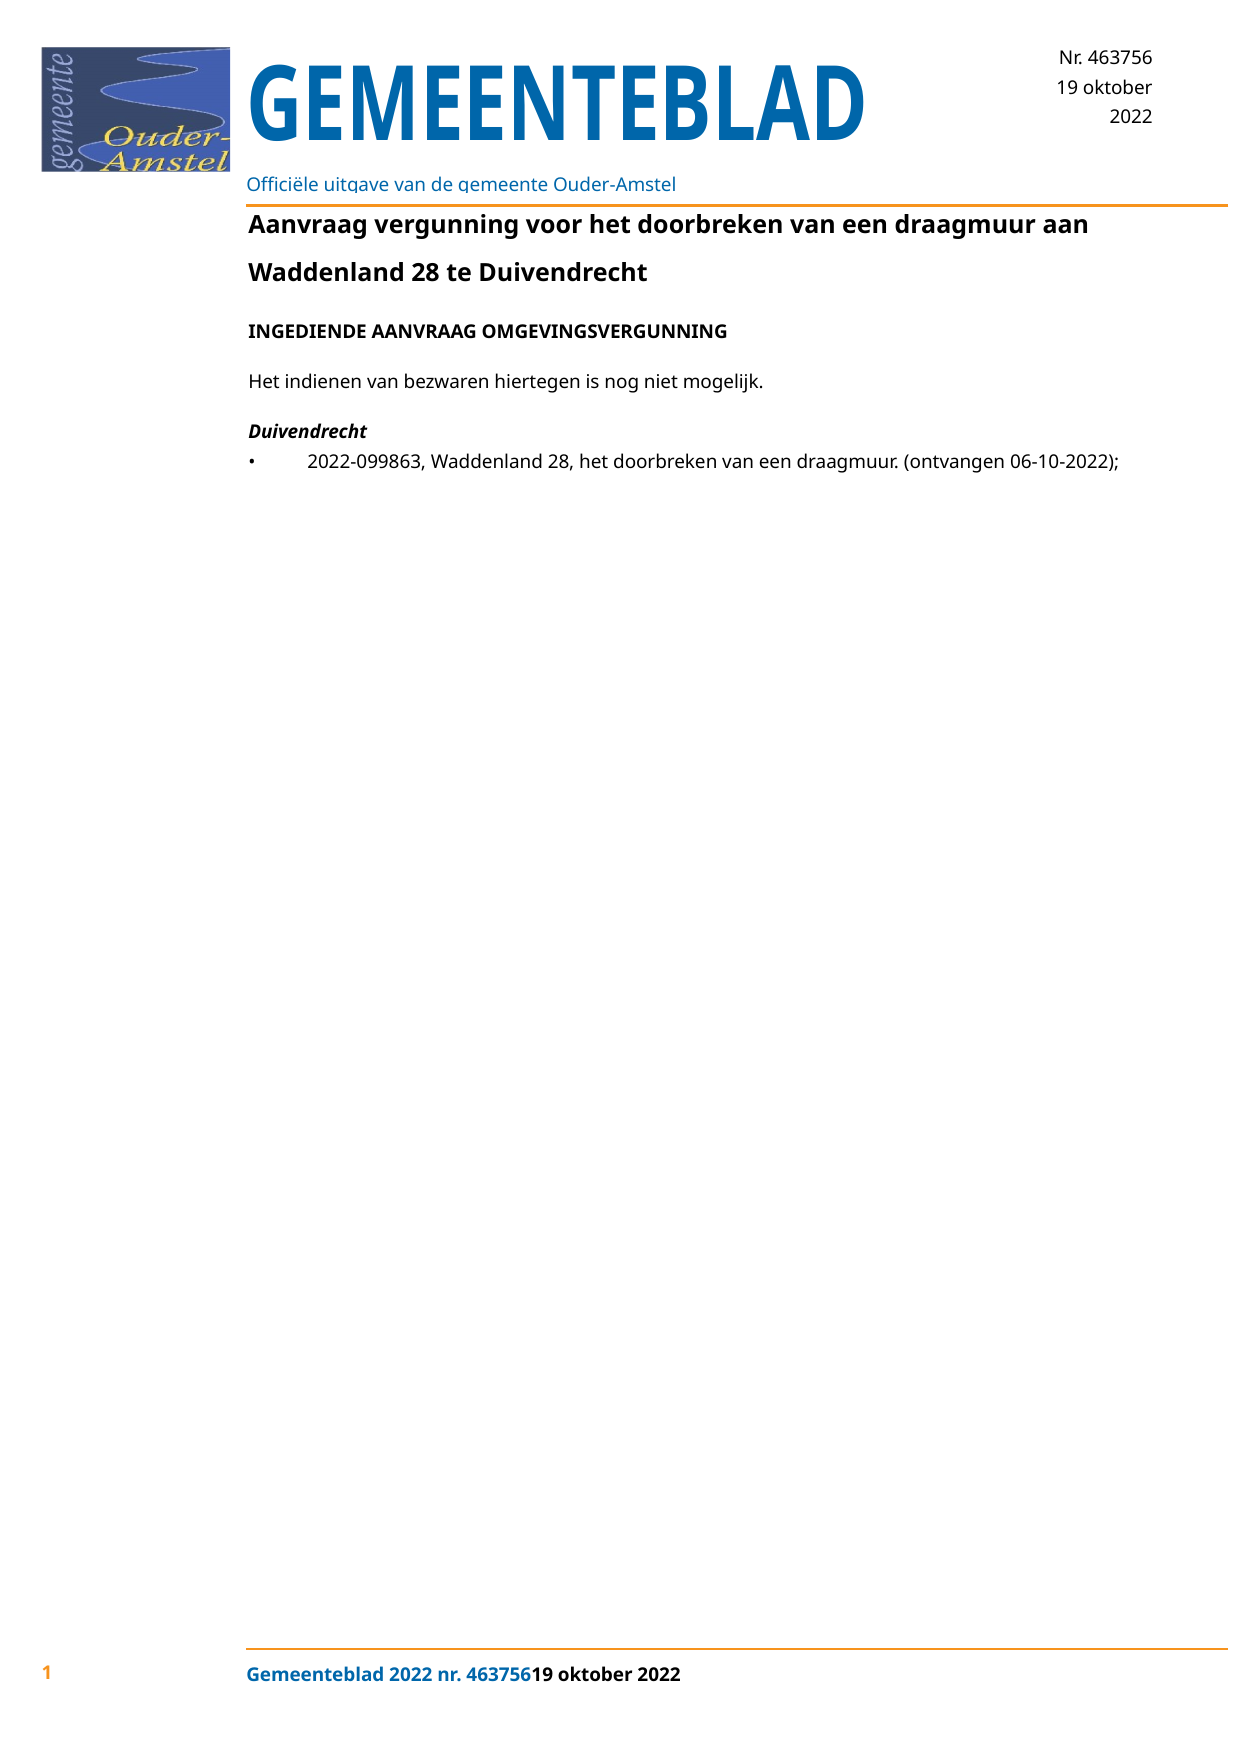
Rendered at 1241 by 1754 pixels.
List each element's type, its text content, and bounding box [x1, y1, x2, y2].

text Het indienen van bezwaren hiertegen is nog niet mogelijk. [248, 368, 1152, 394]
text Aanvraag vergunning voor het doorbreken van een draagmuur aan Waddenland 28 te Duivendrecht [248, 207, 1152, 288]
text Duivendrecht [248, 419, 1152, 444]
text INGEDIENDE AANVRAAG OMGEVINGSVERGUNNING [248, 318, 1152, 344]
picture [41, 47, 231, 172]
list 2022-099863, Waddenland 28, het doorbreken van een draagmuur. (ontvangen 06-10-2022); [248, 448, 1152, 474]
